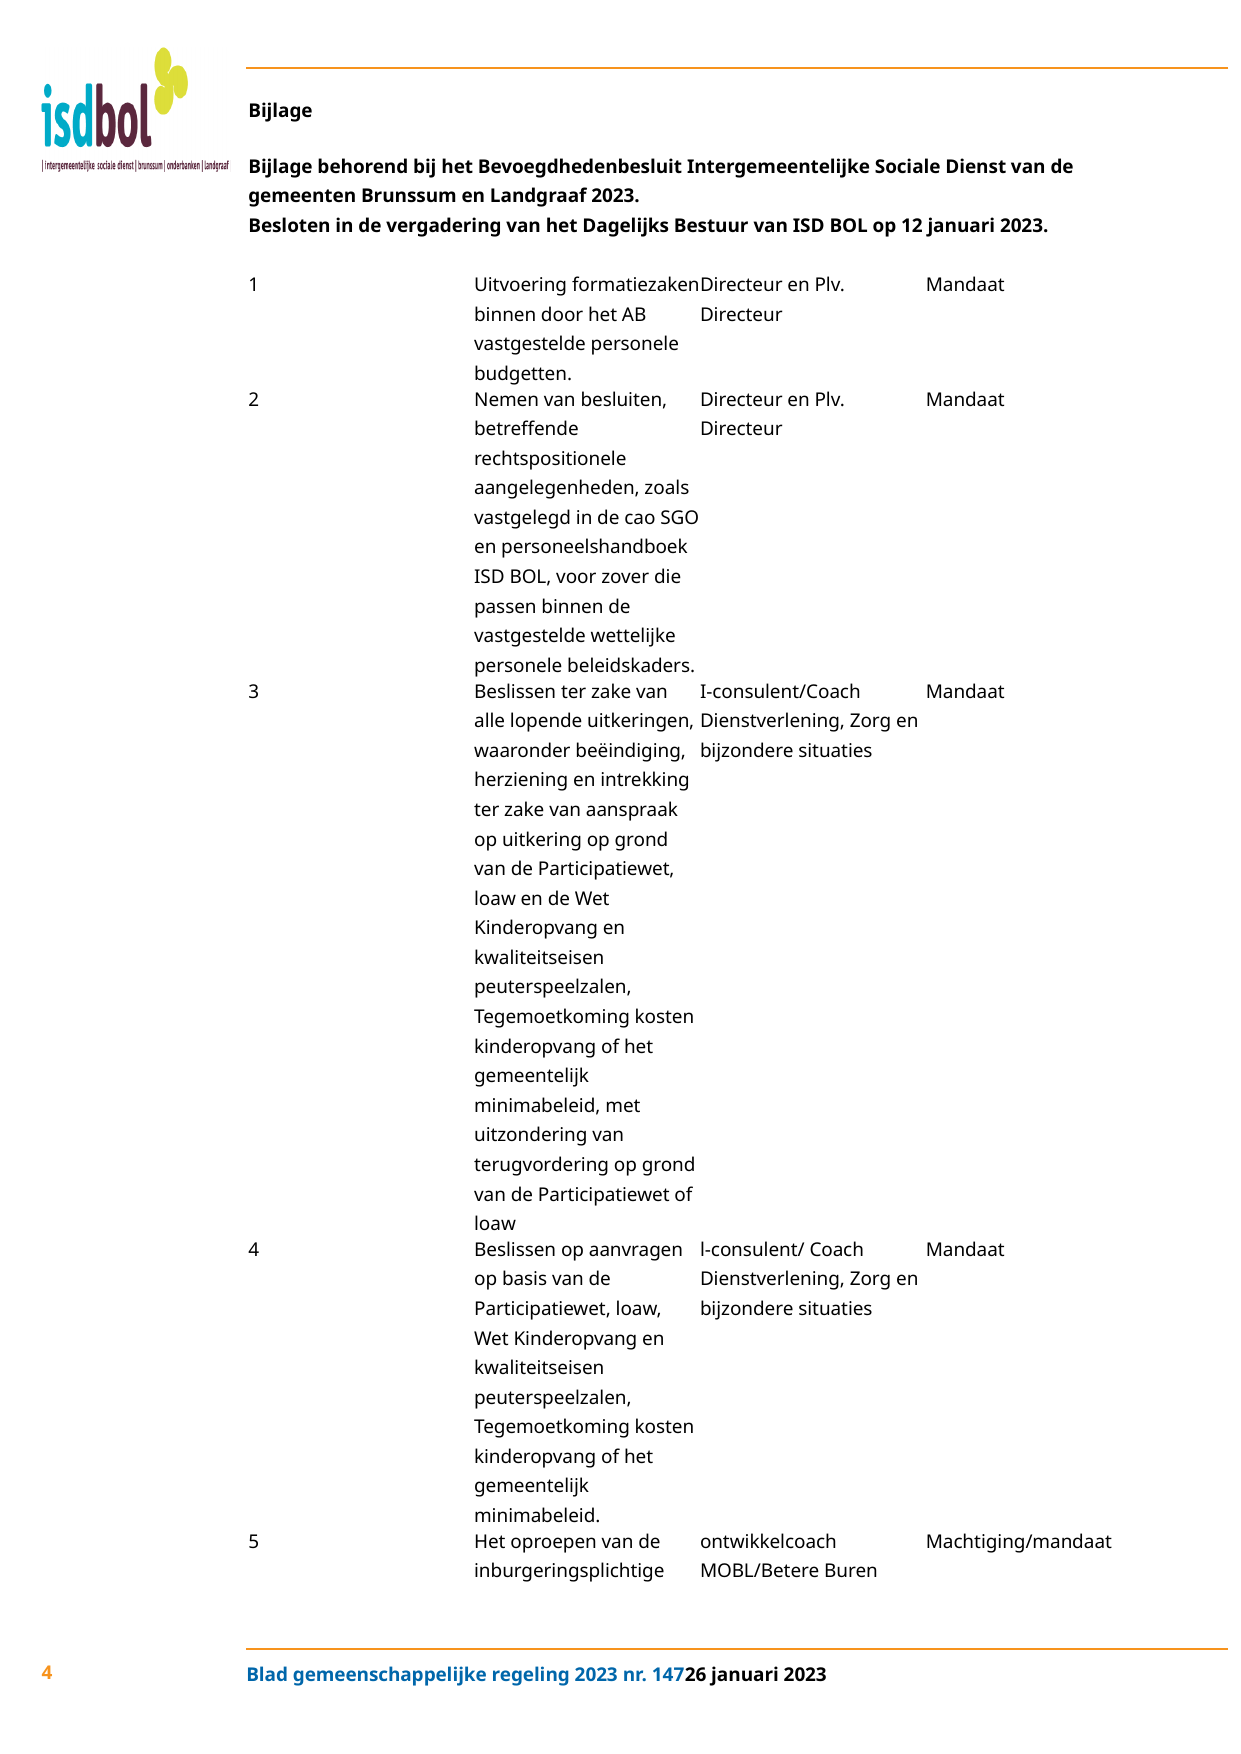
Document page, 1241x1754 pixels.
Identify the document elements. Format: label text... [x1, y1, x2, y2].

text Besloten in de vergadering van het Dagelijks Bestuur van ISD BOL op 12 januari 2023. [248, 212, 1152, 238]
table_cell 2 [248, 386, 474, 678]
table_cell Directeur en Plv. Directeur [700, 386, 926, 678]
table_cell 3 [248, 678, 474, 1236]
table_cell l-consulent/ Coach Dienstverlening, Zorg en bijzondere situaties [700, 1236, 926, 1528]
table_header Uitvoering formatiezaken binnen door het AB vastgestelde personele budgetten. [474, 271, 700, 386]
text Bijlage [248, 95, 1152, 123]
table_cell 4 [248, 1236, 474, 1528]
picture [41, 47, 231, 172]
table_cell Nemen van besluiten, betreffende rechtspositionele aangelegenheden, zoals vastgelegd in de cao SGO en personeelshandboek ISD BOL, voor zover die passen binnen de vastgestelde wettelijke personele beleidskaders. [474, 386, 700, 678]
table_cell 5 [248, 1528, 474, 1583]
text Bijlage behorend bij het Bevoegdhedenbesluit Intergemeentelijke Sociale Dienst van de gemeenten Brunssum en Landgraaf 2023. [248, 153, 1152, 208]
table_cell Mandaat [926, 386, 1152, 678]
table_cell Beslissen ter zake van alle lopende uitkeringen, waaronder beëindiging, herziening en intrekking ter zake van aanspraak op uitkering op grond van de Participatiewet, loaw en de Wet Kinderopvang en kwaliteitseisen peuterspeelzalen, Tegemoetkoming kosten kinderopvang of het gemeentelijk minimabeleid, met uitzondering van terugvordering op grond van de Participatiewet of loaw [474, 678, 700, 1236]
table_header Mandaat [926, 271, 1152, 386]
table_cell Machtiging/mandaat [926, 1528, 1152, 1583]
table_header Directeur en Plv. Directeur [700, 271, 926, 386]
table_cell Beslissen op aanvragen op basis van de Participatiewet, loaw, Wet Kinderopvang en kwaliteitseisen peuterspeelzalen, Tegemoetkoming kosten kinderopvang of het gemeentelijk minimabeleid. [474, 1236, 700, 1528]
table_cell Mandaat [926, 678, 1152, 1236]
table_header 1 [248, 271, 474, 386]
table_cell Mandaat [926, 1236, 1152, 1528]
table_cell ontwikkelcoach MOBL/Betere Buren [700, 1528, 926, 1583]
table_cell I-consulent/Coach Dienstverlening, Zorg en bijzondere situaties [700, 678, 926, 1236]
table_cell Het oproepen van de inburgeringsplichtige [474, 1528, 700, 1583]
